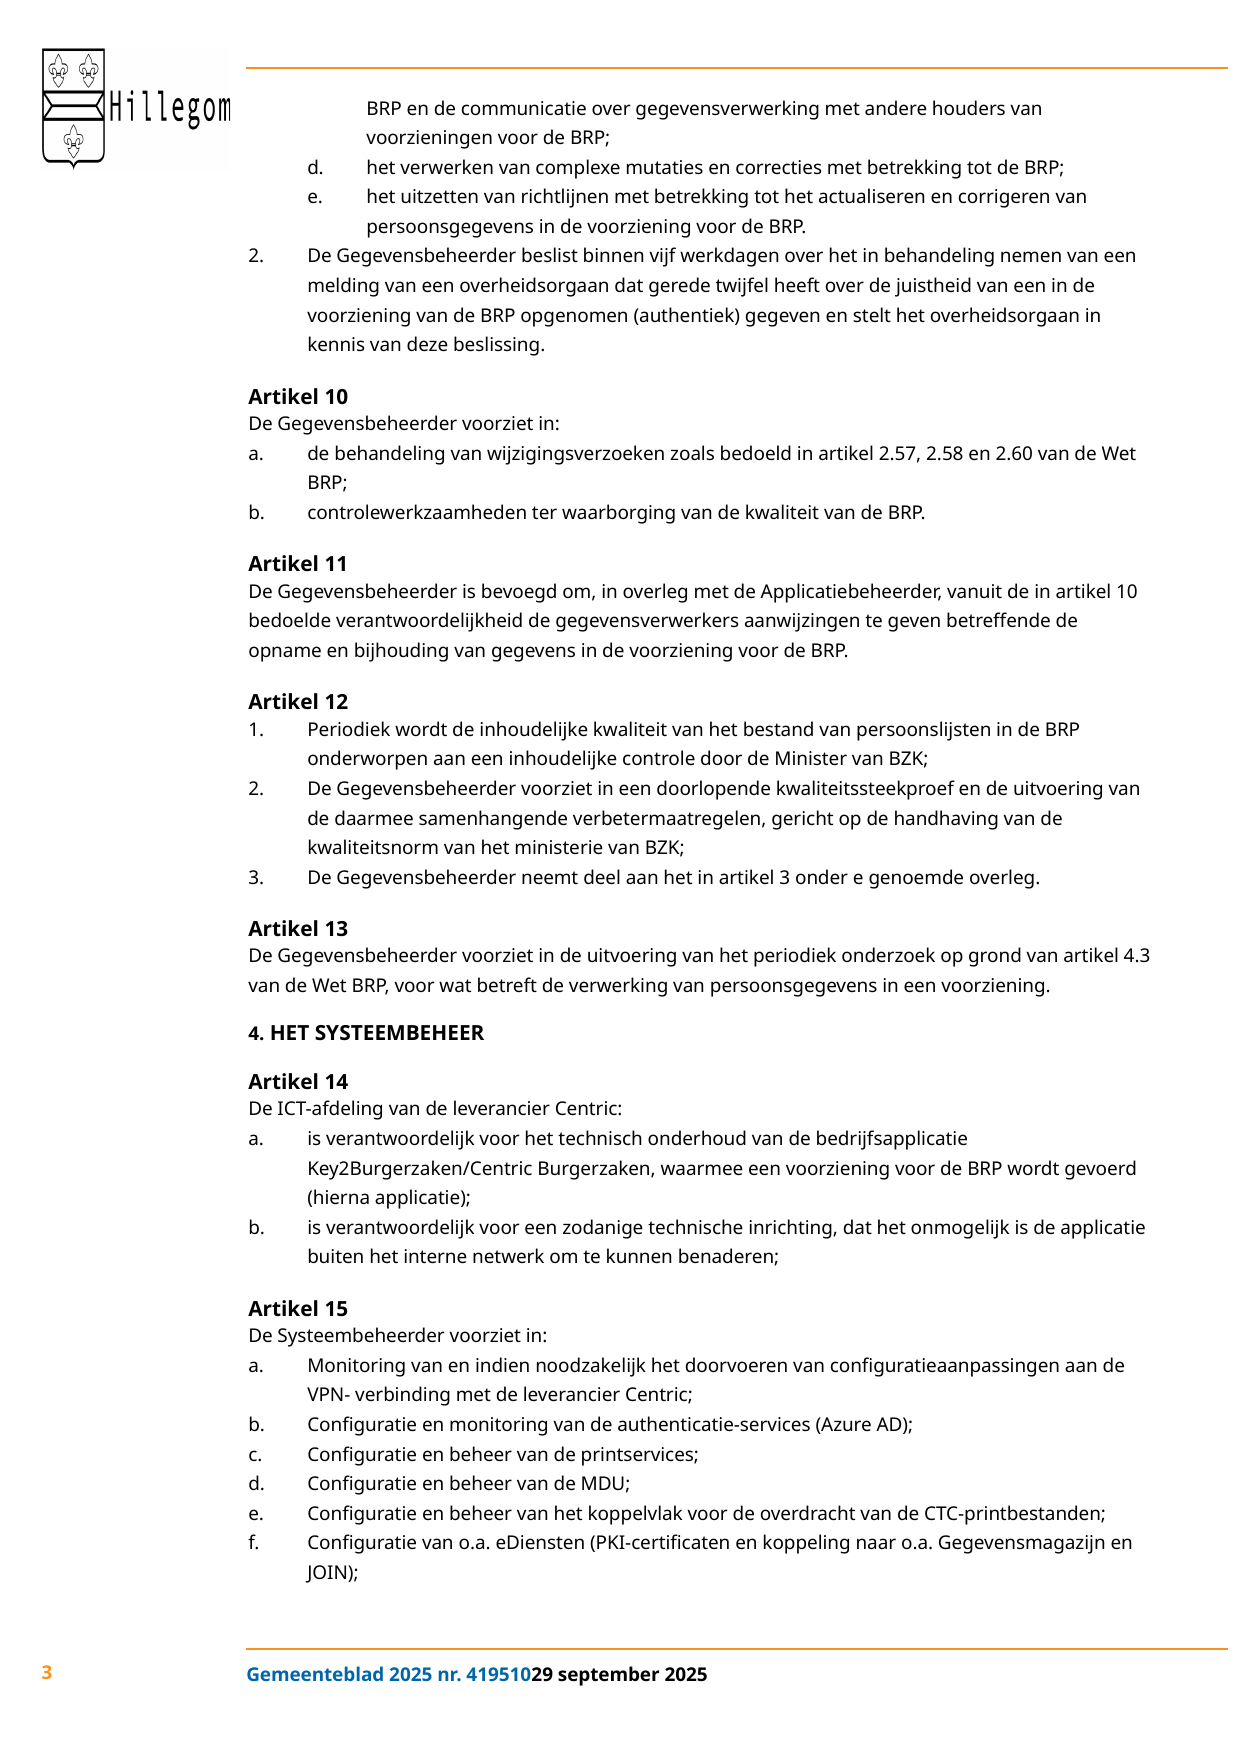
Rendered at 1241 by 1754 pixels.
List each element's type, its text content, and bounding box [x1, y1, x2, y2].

list De Gegevensbeheerder neemt deel aan het in artikel 3 onder e genoemde overleg. [248, 864, 1152, 889]
list controlewerkzaamheden ter waarborging van de kwaliteit van de BRP. [248, 499, 1152, 525]
text 4. HET SYSTEEMBEHEER [248, 1018, 1152, 1046]
text Artikel 14 [248, 1067, 1152, 1096]
list Monitoring van en indien noodzakelijk het doorvoeren van configuratieaanpassingen aan de VPN- verbinding met de leverancier Centric; [248, 1352, 1152, 1407]
text De Gegevensbeheerder voorziet in de uitvoering van het periodiek onderzoek op grond van artikel 4.3 van de Wet BRP, voor wat betreft de verwerking van persoonsgegevens in een voorziening. [248, 943, 1152, 998]
list Configuratie en beheer van het koppelvlak voor de overdracht van de CTC-printbestanden; [248, 1500, 1152, 1526]
text Artikel 12 [248, 687, 1152, 716]
list BRP en de communicatie over gegevensverwerking met andere houders van voorzieningen voor de BRP; [307, 95, 1152, 150]
list Configuratie en monitoring van de authenticatie-services (Azure AD); [248, 1411, 1152, 1437]
list Periodiek wordt de inhoudelijke kwaliteit van het bestand van persoonslijsten in de BRP onderworpen aan een inhoudelijke controle door de Minister van BZK; [248, 716, 1152, 771]
text De Systeembeheerder voorziet in: [248, 1322, 1152, 1348]
list Configuratie van o.a. eDiensten (PKI-certificaten en koppeling naar o.a. Gegevensmagazijn en JOIN); [248, 1529, 1152, 1585]
list is verantwoordelijk voor het technisch onderhoud van de bedrijfsapplicatie Key2Burgerzaken/Centric Burgerzaken, waarmee een voorziening voor de BRP wordt gevoerd (hierna applicatie); [248, 1125, 1152, 1210]
text Artikel 13 [248, 914, 1152, 943]
list het verwerken van complexe mutaties en correcties met betrekking tot de BRP; [307, 154, 1152, 180]
list Configuratie en beheer van de printservices; [248, 1441, 1152, 1466]
text Artikel 11 [248, 549, 1152, 578]
text De Gegevensbeheerder voorziet in: [248, 410, 1152, 436]
text Artikel 10 [248, 382, 1152, 410]
list De Gegevensbeheerder voorziet in een doorlopende kwaliteitssteekproef en de uitvoering van de daarmee samenhangende verbetermaatregelen, gericht op de handhaving van de kwaliteitsnorm van het ministerie van BZK; [248, 775, 1152, 860]
list De Gegevensbeheerder beslist binnen vijf werkdagen over het in behandeling nemen van een melding van een overheidsorgaan dat gerede twijfel heeft over de juistheid van een in de voorziening van de BRP opgenomen (authentiek) gegeven en stelt het overheidsorgaan in kennis van deze beslissing. [248, 243, 1152, 357]
list het uitzetten van richtlijnen met betrekking tot het actualiseren en corrigeren van persoonsgegevens in de voorziening voor de BRP. [307, 183, 1152, 239]
picture [41, 47, 231, 172]
list Configuratie en beheer van de MDU; [248, 1470, 1152, 1496]
text De Gegevensbeheerder is bevoegd om, in overleg met de Applicatiebeheerder, vanuit de in artikel 10 bedoelde verantwoordelijkheid de gegevensverwerkers aanwijzingen te geven betreffende de opname en bijhouding van gegevens in de voorziening voor de BRP. [248, 578, 1152, 663]
list is verantwoordelijk voor een zodanige technische inrichting, dat het onmogelijk is de applicatie buiten het interne netwerk om te kunnen benaderen; [248, 1214, 1152, 1269]
list de behandeling van wijzigingsverzoeken zoals bedoeld in artikel 2.57, 2.58 en 2.60 van de Wet BRP; [248, 440, 1152, 495]
text De ICT-afdeling van de leverancier Centric: [248, 1096, 1152, 1121]
text Artikel 15 [248, 1294, 1152, 1322]
